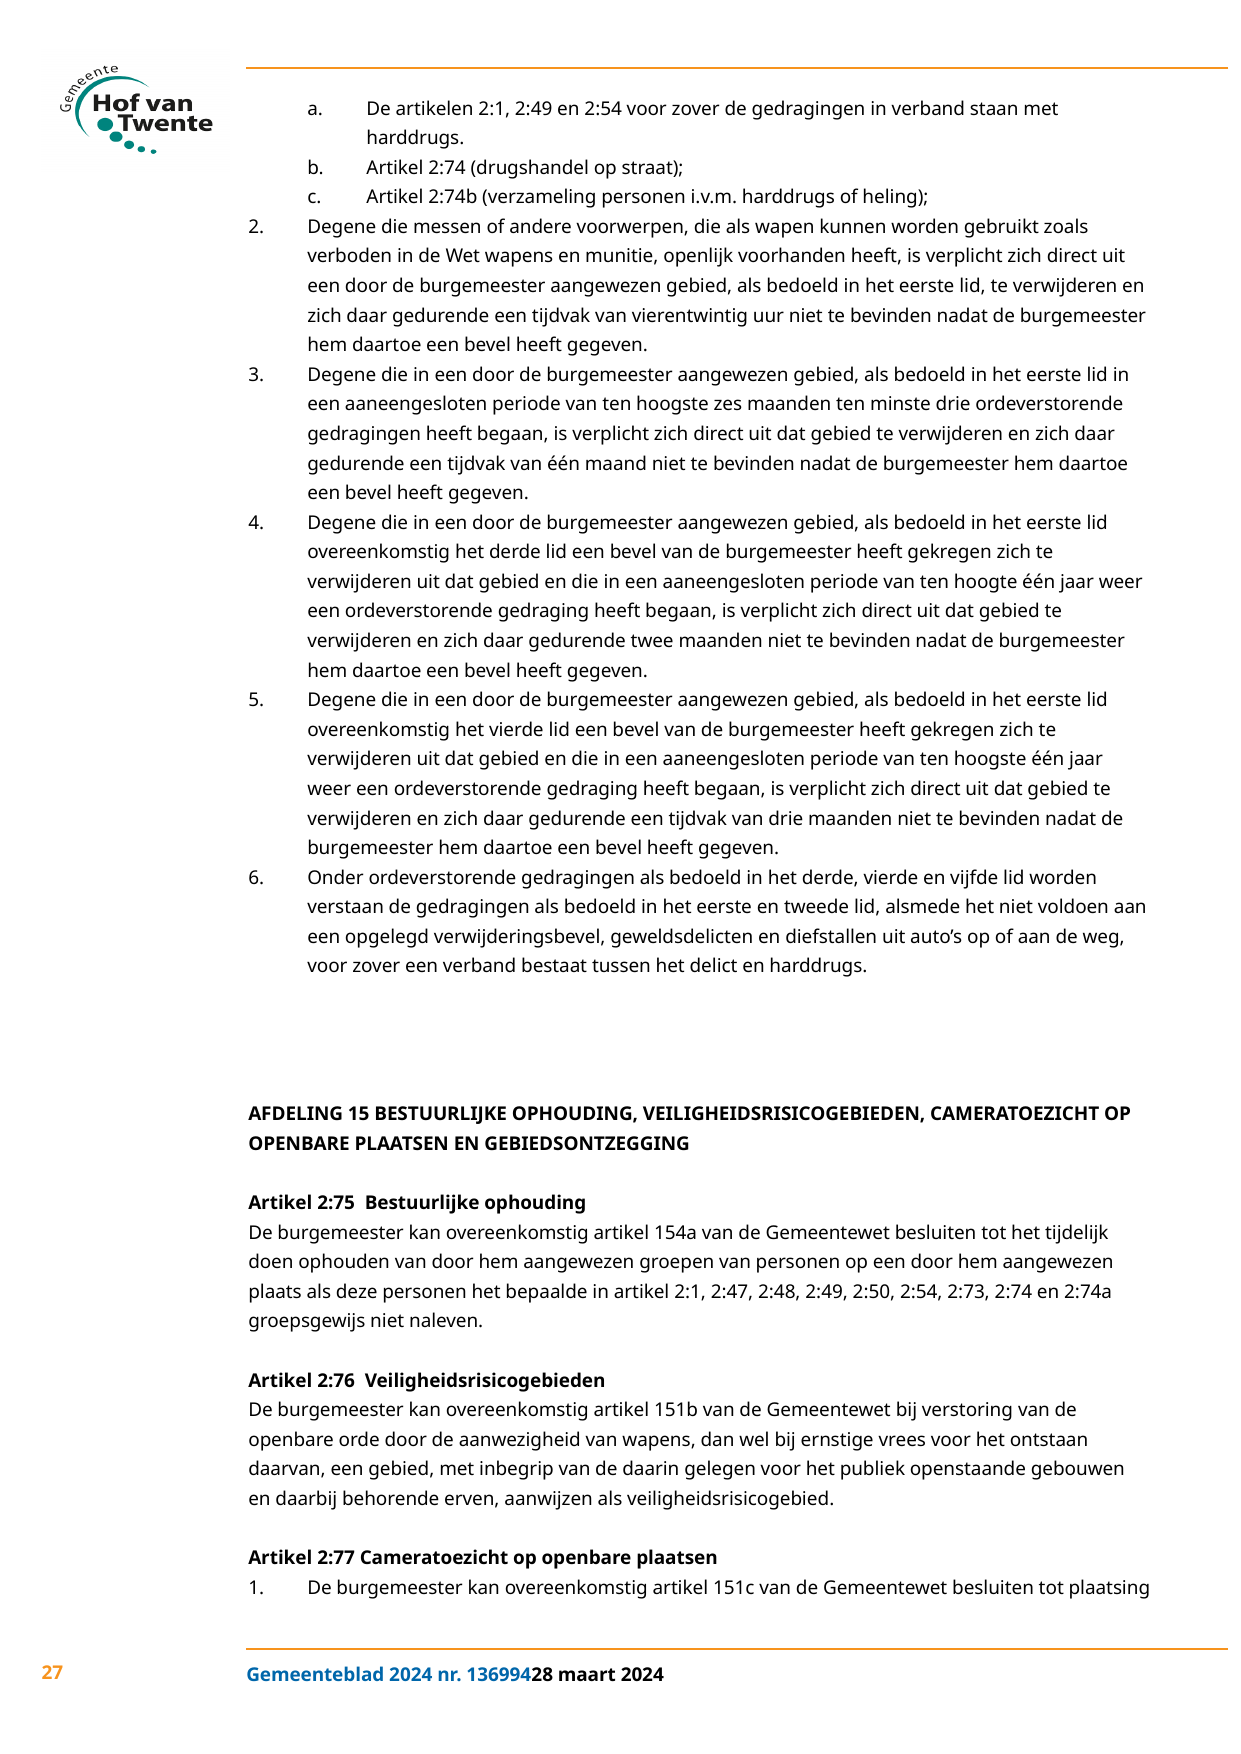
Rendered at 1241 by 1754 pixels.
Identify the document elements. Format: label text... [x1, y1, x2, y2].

list Artikel 2:74b (verzameling personen i.v.m. harddrugs of heling); [307, 183, 1152, 209]
list Artikel 2:74 (drugshandel op straat); [307, 154, 1152, 180]
list Degene die in een door de burgemeester aangewezen gebied, als bedoeld in het eerste lid overeenkomstig het vierde lid een bevel van de burgemeester heeft gekregen zich te verwijderen uit dat gebied en die in een aaneengesloten periode van ten hoogste één jaar weer een ordeverstorende gedraging heeft begaan, is verplicht zich direct uit dat gebied te verwijderen en zich daar gedurende een tijdvak van drie maanden niet te bevinden nadat de burgemeester hem daartoe een bevel heeft gegeven. [248, 686, 1152, 860]
list De artikelen 2:1, 2:49 en 2:54 voor zover de gedragingen in verband staan met harddrugs. [307, 95, 1152, 150]
list Degene die messen of andere voorwerpen, die als wapen kunnen worden gebruikt zoals verboden in de Wet wapens en munitie, openlijk voorhanden heeft, is verplicht zich direct uit een door de burgemeester aangewezen gebied, als bedoeld in het eerste lid, te verwijderen en zich daar gedurende een tijdvak van vierentwintig uur niet te bevinden nadat de burgemeester hem daartoe een bevel heeft gegeven. [248, 213, 1152, 357]
picture [41, 47, 231, 172]
list Degene die in een door de burgemeester aangewezen gebied, als bedoeld in het eerste lid overeenkomstig het derde lid een bevel van de burgemeester heeft gekregen zich te verwijderen uit dat gebied en die in een aaneengesloten periode van ten hoogte één jaar weer een ordeverstorende gedraging heeft begaan, is verplicht zich direct uit dat gebied te verwijderen en zich daar gedurende twee maanden niet te bevinden nadat de burgemeester hem daartoe een bevel heeft gegeven. [248, 509, 1152, 683]
list De burgemeester kan overeenkomstig artikel 151c van de Gemeentewet besluiten tot plaatsing [248, 1574, 1152, 1600]
text De burgemeester kan overeenkomstig artikel 154a van de Gemeentewet besluiten tot het tijdelijk doen ophouden van door hem aangewezen groepen van personen op een door hem aangewezen plaats als deze personen het bepaalde in artikel 2:1, 2:47, 2:48, 2:49, 2:50, 2:54, 2:73, 2:74 en 2:74a groepsgewijs niet naleven. [248, 1219, 1152, 1333]
text Artikel 2:76 Veiligheidsrisicogebieden [248, 1367, 1152, 1393]
text De burgemeester kan overeenkomstig artikel 151b van de Gemeentewet bij verstoring van de openbare orde door de aanwezigheid van wapens, dan wel bij ernstige vrees voor het ontstaan daarvan, een gebied, met inbegrip van de daarin gelegen voor het publiek openstaande gebouwen en daarbij behorende erven, aanwijzen als veiligheidsrisicogebied. [248, 1396, 1152, 1511]
list Degene die in een door de burgemeester aangewezen gebied, als bedoeld in het eerste lid in een aaneengesloten periode van ten hoogste zes maanden ten minste drie ordeverstorende gedragingen heeft begaan, is verplicht zich direct uit dat gebied te verwijderen en zich daar gedurende een tijdvak van één maand niet te bevinden nadat de burgemeester hem daartoe een bevel heeft gegeven. [248, 361, 1152, 505]
text Artikel 2:77 Cameratoezicht op openbare plaatsen [248, 1544, 1152, 1570]
text AFDELING 15 BESTUURLIJKE OPHOUDING, VEILIGHEIDSRISICOGEBIEDEN, CAMERATOEZICHT OP OPENBARE PLAATSEN EN GEBIEDSONTZEGGING [248, 1101, 1152, 1156]
text Artikel 2:75 Bestuurlijke ophouding [248, 1189, 1152, 1215]
list Onder ordeverstorende gedragingen als bedoeld in het derde, vierde en vijfde lid worden verstaan de gedragingen als bedoeld in het eerste en tweede lid, alsmede het niet voldoen aan een opgelegd verwijderingsbevel, geweldsdelicten en diefstallen uit auto’s op of aan de weg, voor zover een verband bestaat tussen het delict en harddrugs. [248, 864, 1152, 978]
